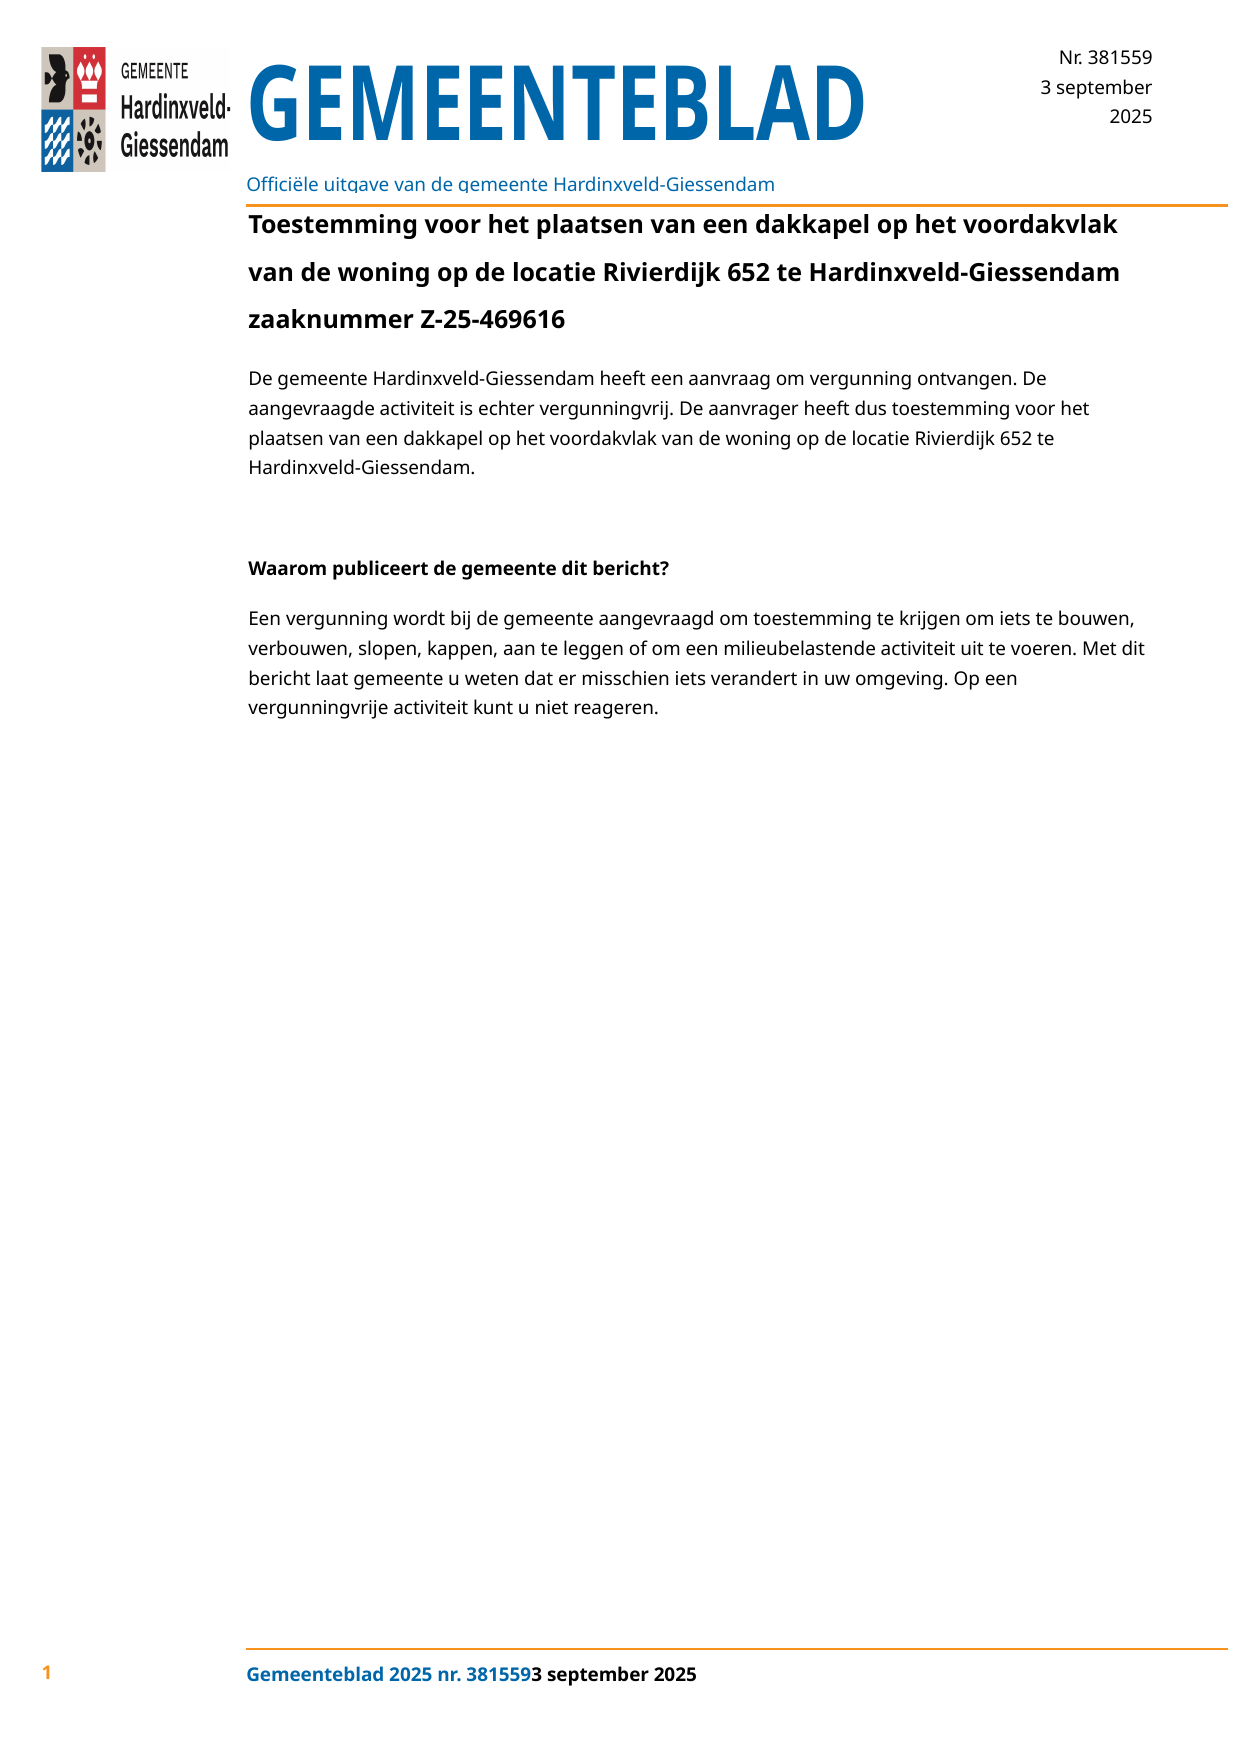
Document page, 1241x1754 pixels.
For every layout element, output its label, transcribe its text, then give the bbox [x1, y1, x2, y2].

text De gemeente Hardinxveld-Giessendam heeft een aanvraag om vergunning ontvangen. De aangevraagde activiteit is echter vergunningvrij. De aanvrager heeft dus toestemming voor het plaatsen van een dakkapel op het voordakvlak van de woning op de locatie Rivierdijk 652 te Hardinxveld-Giessendam. [248, 366, 1152, 480]
text Toestemming voor het plaatsen van een dakkapel op het voordakvlak van de woning op de locatie Rivierdijk 652 te Hardinxveld-Giessendam zaaknummer Z-25-469616 [248, 207, 1152, 336]
text Een vergunning wordt bij de gemeente aangevraagd om toestemming te krijgen om iets te bouwen, verbouwen, slopen, kappen, aan te leggen of om een milieubelastende activiteit uit te voeren. Met dit bericht laat gemeente u weten dat er misschien iets verandert in uw omgeving. Op een vergunningvrije activiteit kunt u niet reageren. [248, 606, 1152, 720]
text Waarom publiceert de gemeente dit bericht? [248, 555, 1152, 581]
picture [41, 47, 231, 172]
